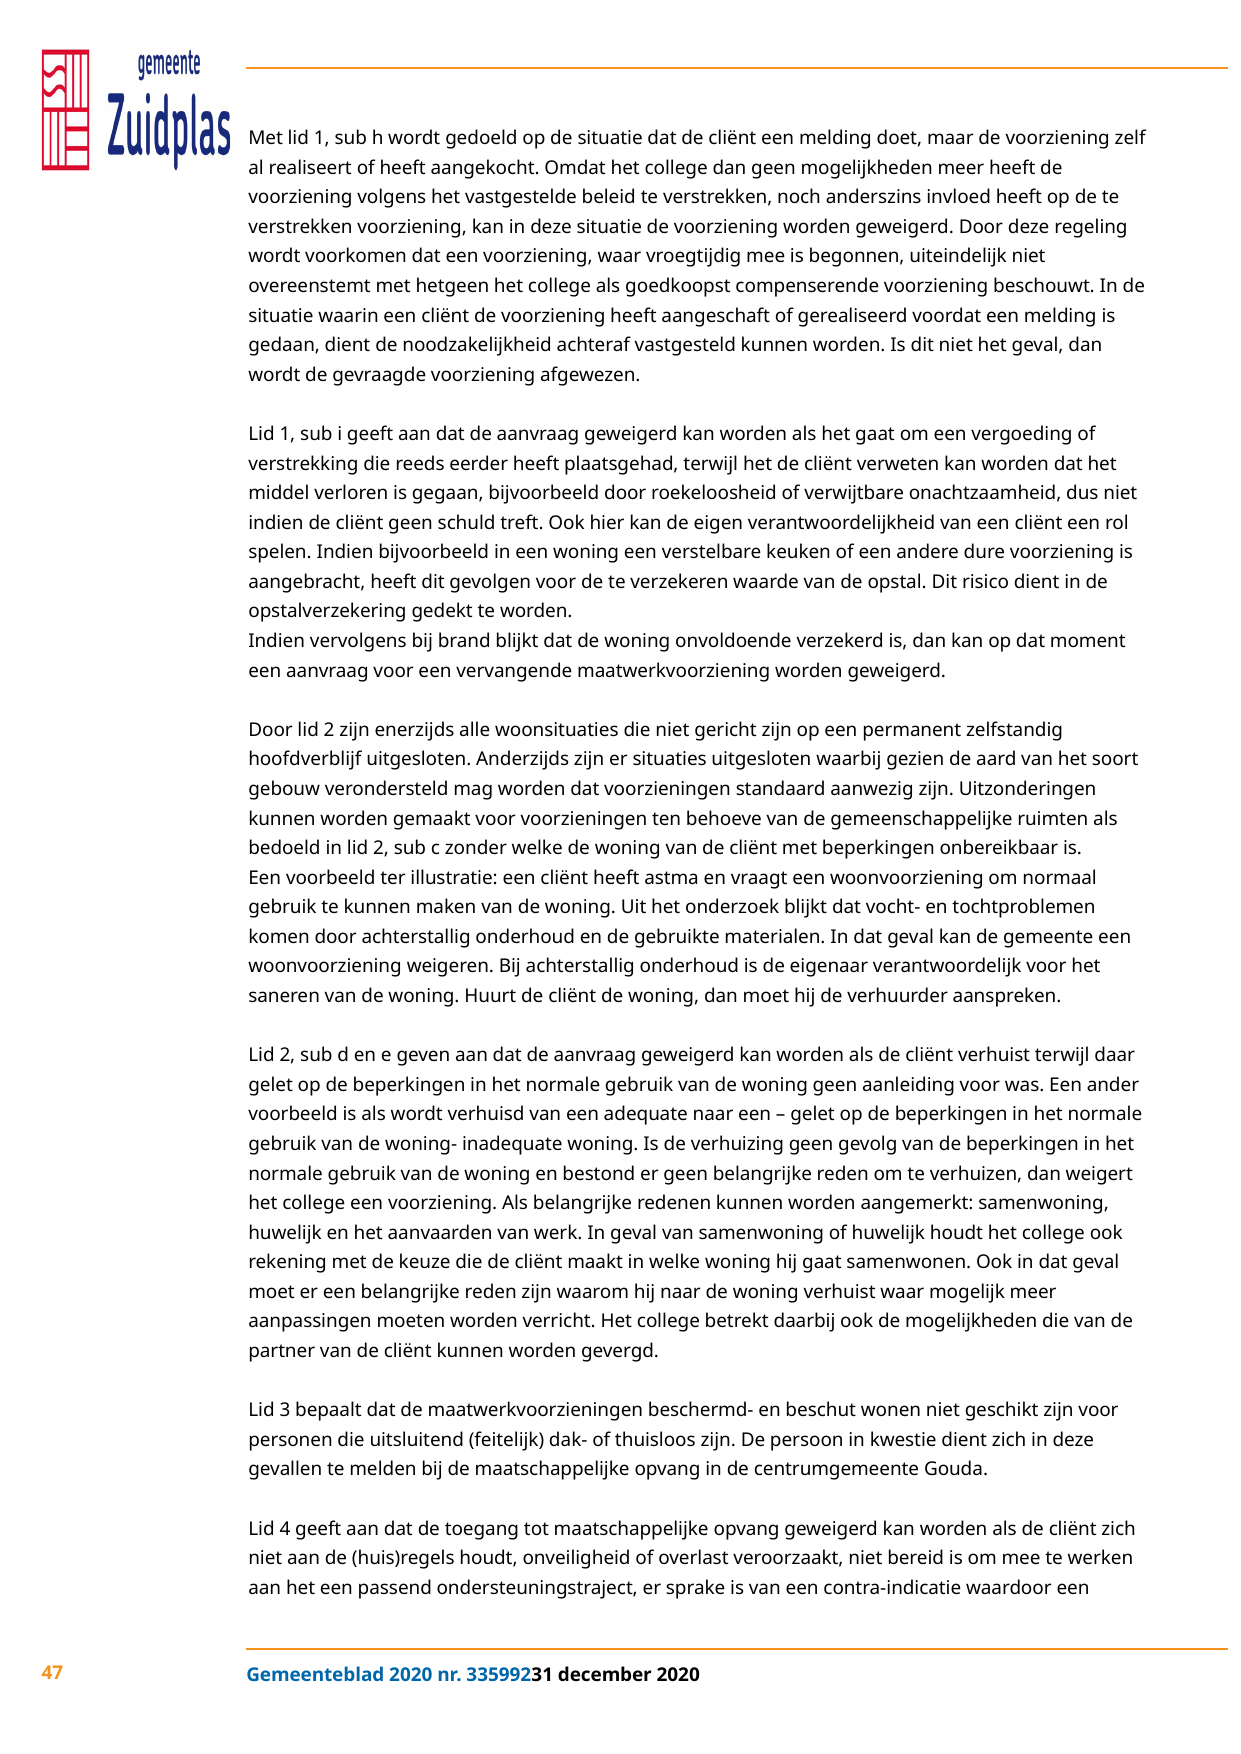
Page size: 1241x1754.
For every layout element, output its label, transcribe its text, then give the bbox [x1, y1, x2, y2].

text Indien vervolgens bij brand blijkt dat de woning onvoldoende verzekerd is, dan kan op dat moment een aanvraag voor een vervangende maatwerkvoorziening worden geweigerd. [248, 627, 1152, 683]
text Een voorbeeld ter illustratie: een cliënt heeft astma en vraagt een woonvoorziening om normaal gebruik te kunnen maken van de woning. Uit het onderzoek blijkt dat vocht- en tochtproblemen komen door achterstallig onderhoud en de gebruikte materialen. In dat geval kan de gemeente een woonvoorziening weigeren. Bij achterstallig onderhoud is de eigenaar verantwoordelijk voor het saneren van de woning. Huurt de cliënt de woning, dan moet hij de verhuurder aanspreken. [248, 864, 1152, 1008]
text Lid 1, sub i geeft aan dat de aanvraag geweigerd kan worden als het gaat om een vergoeding of verstrekking die reeds eerder heeft plaatsgehad, terwijl het de cliënt verweten kan worden dat het middel verloren is gegaan, bijvoorbeeld door roekeloosheid of verwijtbare onachtzaamheid, dus niet indien de cliënt geen schuld treft. Ook hier kan de eigen verantwoordelijkheid van een cliënt een rol spelen. Indien bijvoorbeeld in een woning een verstelbare keuken of een andere dure voorziening is aangebracht, heeft dit gevolgen voor de te verzekeren waarde van de opstal. Dit risico dient in de opstalverzekering gedekt te worden. [248, 420, 1152, 623]
text Lid 2, sub d en e geven aan dat de aanvraag geweigerd kan worden als de cliënt verhuist terwijl daar gelet op de beperkingen in het normale gebruik van de woning geen aanleiding voor was. Een ander voorbeeld is als wordt verhuisd van een adequate naar een – gelet op de beperkingen in het normale gebruik van de woning- inadequate woning. Is de verhuizing geen gevolg van de beperkingen in het normale gebruik van de woning en bestond er geen belangrijke reden om te verhuizen, dan weigert het college een voorziening. Als belangrijke redenen kunnen worden aangemerkt: samenwoning, huwelijk en het aanvaarden van werk. In geval van samenwoning of huwelijk houdt het college ook rekening met de keuze die de cliënt maakt in welke woning hij gaat samenwonen. Ook in dat geval moet er een belangrijke reden zijn waarom hij naar de woning verhuist waar mogelijk meer aanpassingen moeten worden verricht. Het college betrekt daarbij ook de mogelijkheden die van de partner van de cliënt kunnen worden gevergd. [248, 1041, 1152, 1363]
text Lid 4 geeft aan dat de toegang tot maatschappelijke opvang geweigerd kan worden als de cliënt zich niet aan de (huis)regels houdt, onveiligheid of overlast veroorzaakt, niet bereid is om mee te werken aan het een passend ondersteuningstraject, er sprake is van een contra-indicatie waardoor een [248, 1515, 1152, 1600]
text Door lid 2 zijn enerzijds alle woonsituaties die niet gericht zijn op een permanent zelfstandig hoofdverblijf uitgesloten. Anderzijds zijn er situaties uitgesloten waarbij gezien de aard van het soort gebouw verondersteld mag worden dat voorzieningen standaard aanwezig zijn. Uitzonderingen kunnen worden gemaakt voor voorzieningen ten behoeve van de gemeenschappelijke ruimten als bedoeld in lid 2, sub c zonder welke de woning van de cliënt met beperkingen onbereikbaar is. [248, 716, 1152, 860]
picture [41, 47, 231, 172]
text Met lid 1, sub h wordt gedoeld op de situatie dat de cliënt een melding doet, maar de voorziening zelf al realiseert of heeft aangekocht. Omdat het college dan geen mogelijkheden meer heeft de voorziening volgens het vastgestelde beleid te verstrekken, noch anderszins invloed heeft op de te verstrekken voorziening, kan in deze situatie de voorziening worden geweigerd. Door deze regeling wordt voorkomen dat een voorziening, waar vroegtijdig mee is begonnen, uiteindelijk niet overeenstemt met hetgeen het college als goedkoopst compenserende voorziening beschouwt. In de situatie waarin een cliënt de voorziening heeft aangeschaft of gerealiseerd voordat een melding is gedaan, dient de noodzakelijkheid achteraf vastgesteld kunnen worden. Is dit niet het geval, dan wordt de gevraagde voorziening afgewezen. [248, 124, 1152, 387]
text Lid 3 bepaalt dat de maatwerkvoorzieningen beschermd- en beschut wonen niet geschikt zijn voor personen die uitsluitend (feitelijk) dak- of thuisloos zijn. De persoon in kwestie dient zich in deze gevallen te melden bij de maatschappelijke opvang in de centrumgemeente Gouda. [248, 1396, 1152, 1481]
